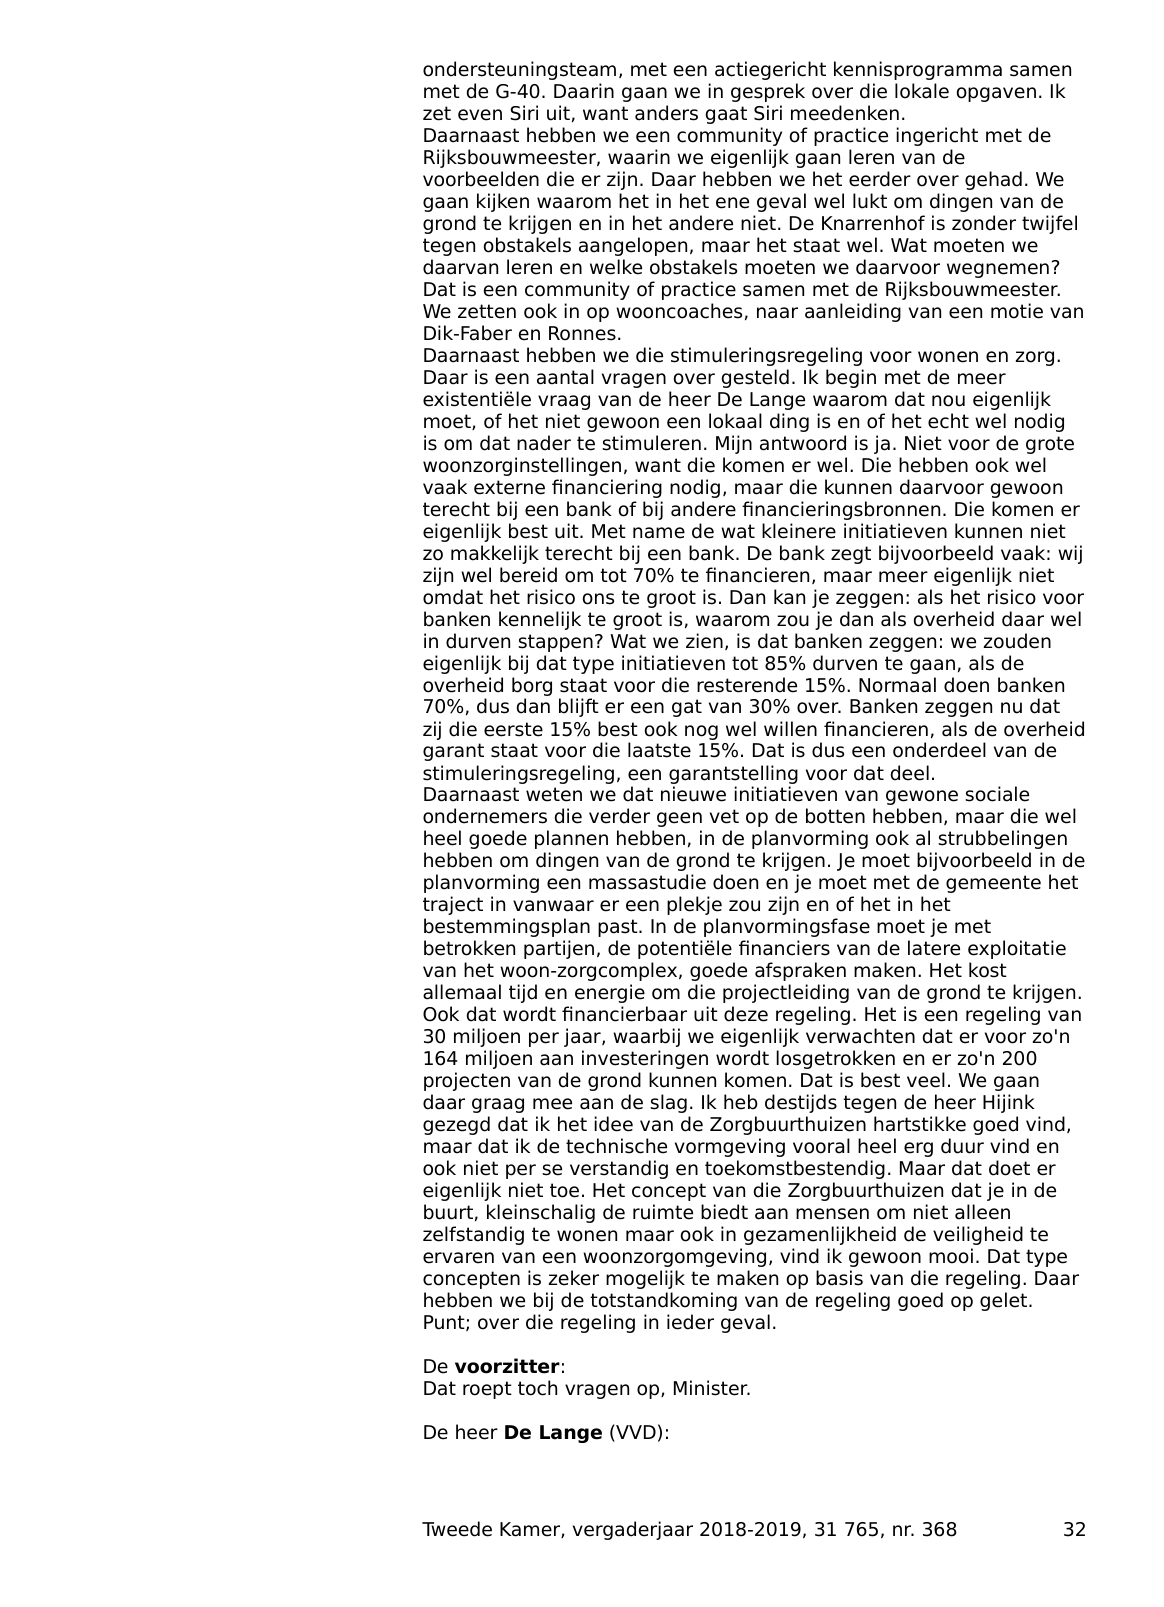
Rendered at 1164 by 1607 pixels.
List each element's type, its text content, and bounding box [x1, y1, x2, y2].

text Daarnaast weten we dat nieuwe initiatieven van gewone sociale ondernemers die verder geen vet op de botten hebben, maar die wel heel goede plannen hebben, in de planvorming ook al strubbelingen hebben om dingen van de grond te krijgen. Je moet bijvoorbeeld in de planvorming een massastudie doen en je moet met de gemeente het traject in vanwaar er een plekje zou zijn en of het in het bestemmingsplan past. In de planvormingsfase moet je met betrokken partijen, de potentiële financiers van de latere exploitatie van het woon-zorgcomplex, goede afspraken maken. Het kost allemaal tijd en energie om die projectleiding van de grond te krijgen. Ook dat wordt financierbaar uit deze regeling. Het is een regeling van 30 miljoen per jaar, waarbij we eigenlijk verwachten dat er voor zo'n 164 miljoen aan investeringen wordt losgetrokken en er zo'n 200 projecten van de grond kunnen komen. Dat is best veel. We gaan daar graag mee aan de slag. Ik heb destijds tegen de heer Hijink gezegd dat ik het idee van de Zorgbuurthuizen hartstikke goed vind, maar dat ik de technische vormgeving vooral heel erg duur vind en ook niet per se verstandig en toekomstbestendig. Maar dat doet er eigenlijk niet toe. Het concept van die Zorgbuurthuizen dat je in de buurt, kleinschalig de ruimte biedt aan mensen om niet alleen zelfstandig te wonen maar ook in gezamenlijkheid de veiligheid te ervaren van een woonzorgomgeving, vind ik gewoon mooi. Dat type concepten is zeker mogelijk te maken op basis van die regeling. Daar hebben we bij de totstandkoming van de regeling goed op gelet. Punt; over die regeling in ieder geval. [422, 784, 1087, 1334]
text De heer De Lange (VVD): [422, 1422, 1087, 1444]
text ondersteuningsteam, met een actiegericht kennisprogramma samen met de G-40. Daarin gaan we in gesprek over die lokale opgaven. Ik zet even Siri uit, want anders gaat Siri meedenken. [422, 59, 1087, 125]
text Daarnaast hebben we een community of practice ingericht met de Rijksbouwmeester, waarin we eigenlijk gaan leren van de voorbeelden die er zijn. Daar hebben we het eerder over gehad. We gaan kijken waarom het in het ene geval wel lukt om dingen van de grond te krijgen en in het andere niet. De Knarrenhof is zonder twijfel tegen obstakels aangelopen, maar het staat wel. Wat moeten we daarvan leren en welke obstakels moeten we daarvoor wegnemen? Dat is een community of practice samen met de Rijksbouwmeester. We zetten ook in op wooncoaches, naar aanleiding van een motie van Dik-Faber en Ronnes. [422, 125, 1087, 345]
text De voorzitter: [422, 1356, 1087, 1378]
text Dat roept toch vragen op, Minister. [422, 1378, 1087, 1400]
text Daarnaast hebben we die stimuleringsregeling voor wonen en zorg. Daar is een aantal vragen over gesteld. Ik begin met de meer existentiële vraag van de heer De Lange waarom dat nou eigenlijk moet, of het niet gewoon een lokaal ding is en of het echt wel nodig is om dat nader te stimuleren. Mijn antwoord is ja. Niet voor de grote woonzorginstellingen, want die komen er wel. Die hebben ook wel vaak externe financiering nodig, maar die kunnen daarvoor gewoon terecht bij een bank of bij andere financieringsbronnen. Die komen er eigenlijk best uit. Met name de wat kleinere initiatieven kunnen niet zo makkelijk terecht bij een bank. De bank zegt bijvoorbeeld vaak: wij zijn wel bereid om tot 70% te financieren, maar meer eigenlijk niet omdat het risico ons te groot is. Dan kan je zeggen: als het risico voor banken kennelijk te groot is, waarom zou je dan als overheid daar wel in durven stappen? Wat we zien, is dat banken zeggen: we zouden eigenlijk bij dat type initiatieven tot 85% durven te gaan, als de overheid borg staat voor die resterende 15%. Normaal doen banken 70%, dus dan blijft er een gat van 30% over. Banken zeggen nu dat zij die eerste 15% best ook nog wel willen financieren, als de overheid garant staat voor die laatste 15%. Dat is dus een onderdeel van de stimuleringsregeling, een garantstelling voor dat deel. [422, 345, 1087, 784]
